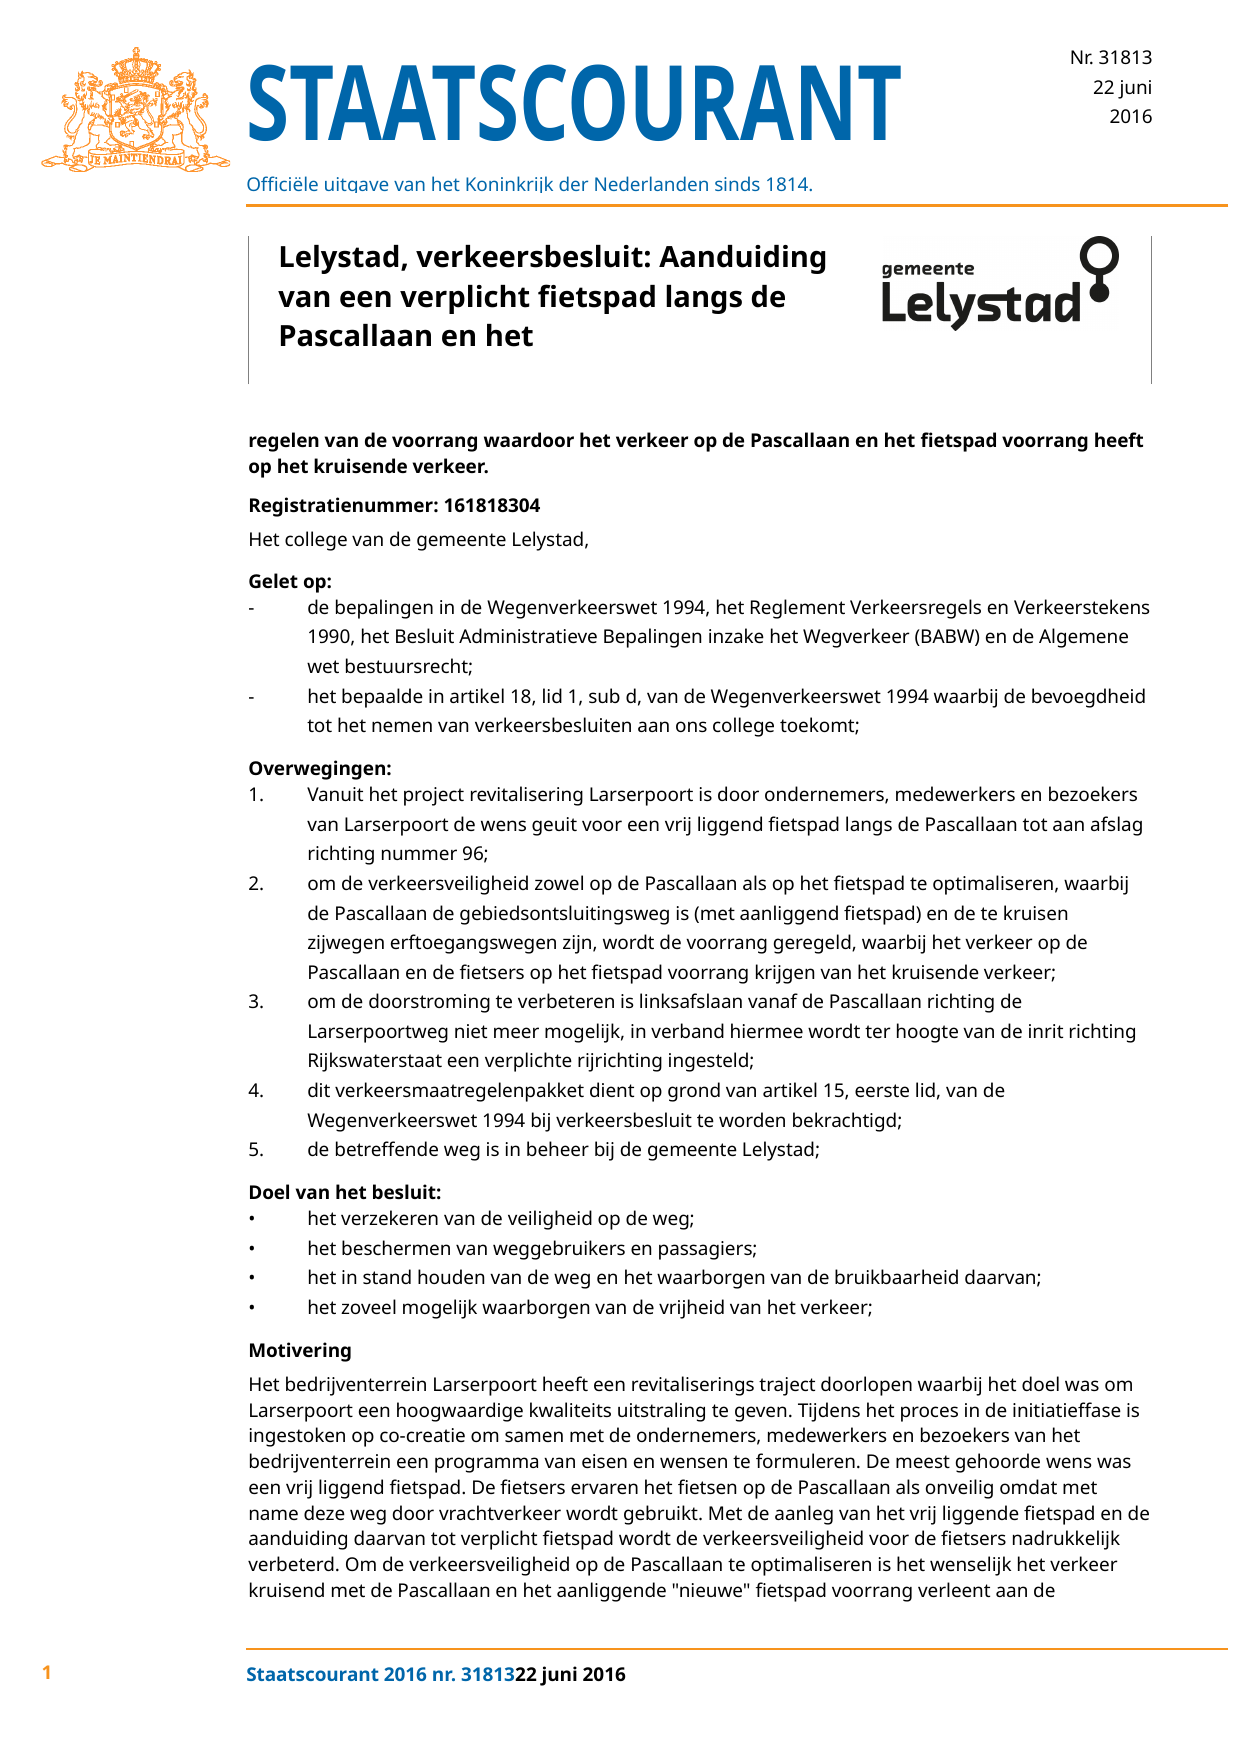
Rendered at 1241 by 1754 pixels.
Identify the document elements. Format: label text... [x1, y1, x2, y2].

picture [882, 236, 1119, 331]
table_header Lelystad, verkeersbesluit: Aanduiding van een verplicht fietspad langs de Pascallaan en het [249, 236, 850, 384]
text Het college van de gemeente Lelystad, [248, 527, 1152, 552]
list dit verkeersmaatregelenpakket dient op grond van artikel 15, eerste lid, van de Wegenverkeerswet 1994 bij verkeersbesluit te worden bekrachtigd; [248, 1077, 1152, 1132]
text Het bedrijventerrein Larserpoort heeft een revitaliserings traject doorlopen waarbij het doel was om Larserpoort een hoogwaardige kwaliteits uitstraling te geven. Tijdens het proces in de initiatieffase is ingestoken op co-creatie om samen met de ondernemers, medewerkers en bezoekers van het bedrijventerrein een programma van eisen en wensen te formuleren. De meest gehoorde wens was een vrij liggend fietspad. De fietsers ervaren het fietsen op de Pascallaan als onveilig omdat met name deze weg door vrachtverkeer wordt gebruikt. Met de aanleg van het vrij liggende fietspad en de aanduiding daarvan tot verplicht fietspad wordt de verkeersveiligheid voor de fietsers nadrukkelijk verbeterd. Om de verkeersveiligheid op de Pascallaan te optimaliseren is het wenselijk het verkeer kruisend met de Pascallaan en het aanliggende "nieuwe" fietspad voorrang verleent aan de [248, 1371, 1152, 1603]
list het zoveel mogelijk waarborgen van de vrijheid van het verkeer; [248, 1294, 1152, 1320]
list het bepaalde in artikel 18, lid 1, sub d, van de Wegenverkeerswet 1994 waarbij de bevoegdheid tot het nemen van verkeersbesluiten aan ons college toekomt; [248, 683, 1152, 738]
list de bepalingen in de Wegenverkeerswet 1994, het Reglement Verkeersregels en Verkeerstekens 1990, het Besluit Administratieve Bepalingen inzake het Wegverkeer (BABW) en de Algemene wet bestuursrecht; [248, 594, 1152, 679]
text regelen van de voorrang waardoor het verkeer op de Pascallaan en het fietspad voorrang heeft op het kruisende verkeer. [248, 427, 1152, 479]
text Doel van het besluit: [248, 1179, 1152, 1205]
picture [41, 47, 231, 172]
text Motivering [248, 1337, 1152, 1363]
list de betreffende weg is in beheer bij de gemeente Lelystad; [248, 1136, 1152, 1162]
list om de doorstroming te verbeteren is linksafslaan vanaf de Pascallaan richting de Larserpoortweg niet meer mogelijk, in verband hiermee wordt ter hoogte van de inrit richting Rijkswaterstaat een verplichte rijrichting ingesteld; [248, 988, 1152, 1073]
table_header [850, 236, 1151, 384]
text Registratienummer: 161818304 [248, 492, 1152, 518]
list het verzekeren van de veiligheid op de weg; [248, 1205, 1152, 1231]
text Overwegingen: [248, 756, 1152, 781]
list het beschermen van weggebruikers en passagiers; [248, 1235, 1152, 1261]
list het in stand houden van de weg en het waarborgen van de bruikbaarheid daarvan; [248, 1264, 1152, 1290]
text Gelet op: [248, 568, 1152, 594]
list Vanuit het project revitalisering Larserpoort is door ondernemers, medewerkers en bezoekers van Larserpoort de wens geuit voor een vrij liggend fietspad langs de Pascallaan tot aan afslag richting nummer 96; [248, 781, 1152, 866]
list om de verkeersveiligheid zowel op de Pascallaan als op het fietspad te optimaliseren, waarbij de Pascallaan de gebiedsontsluitingsweg is (met aanliggend fietspad) en de te kruisen zijwegen erftoegangswegen zijn, wordt de voorrang geregeld, waarbij het verkeer op de Pascallaan en de fietsers op het fietspad voorrang krijgen van het kruisende verkeer; [248, 870, 1152, 984]
